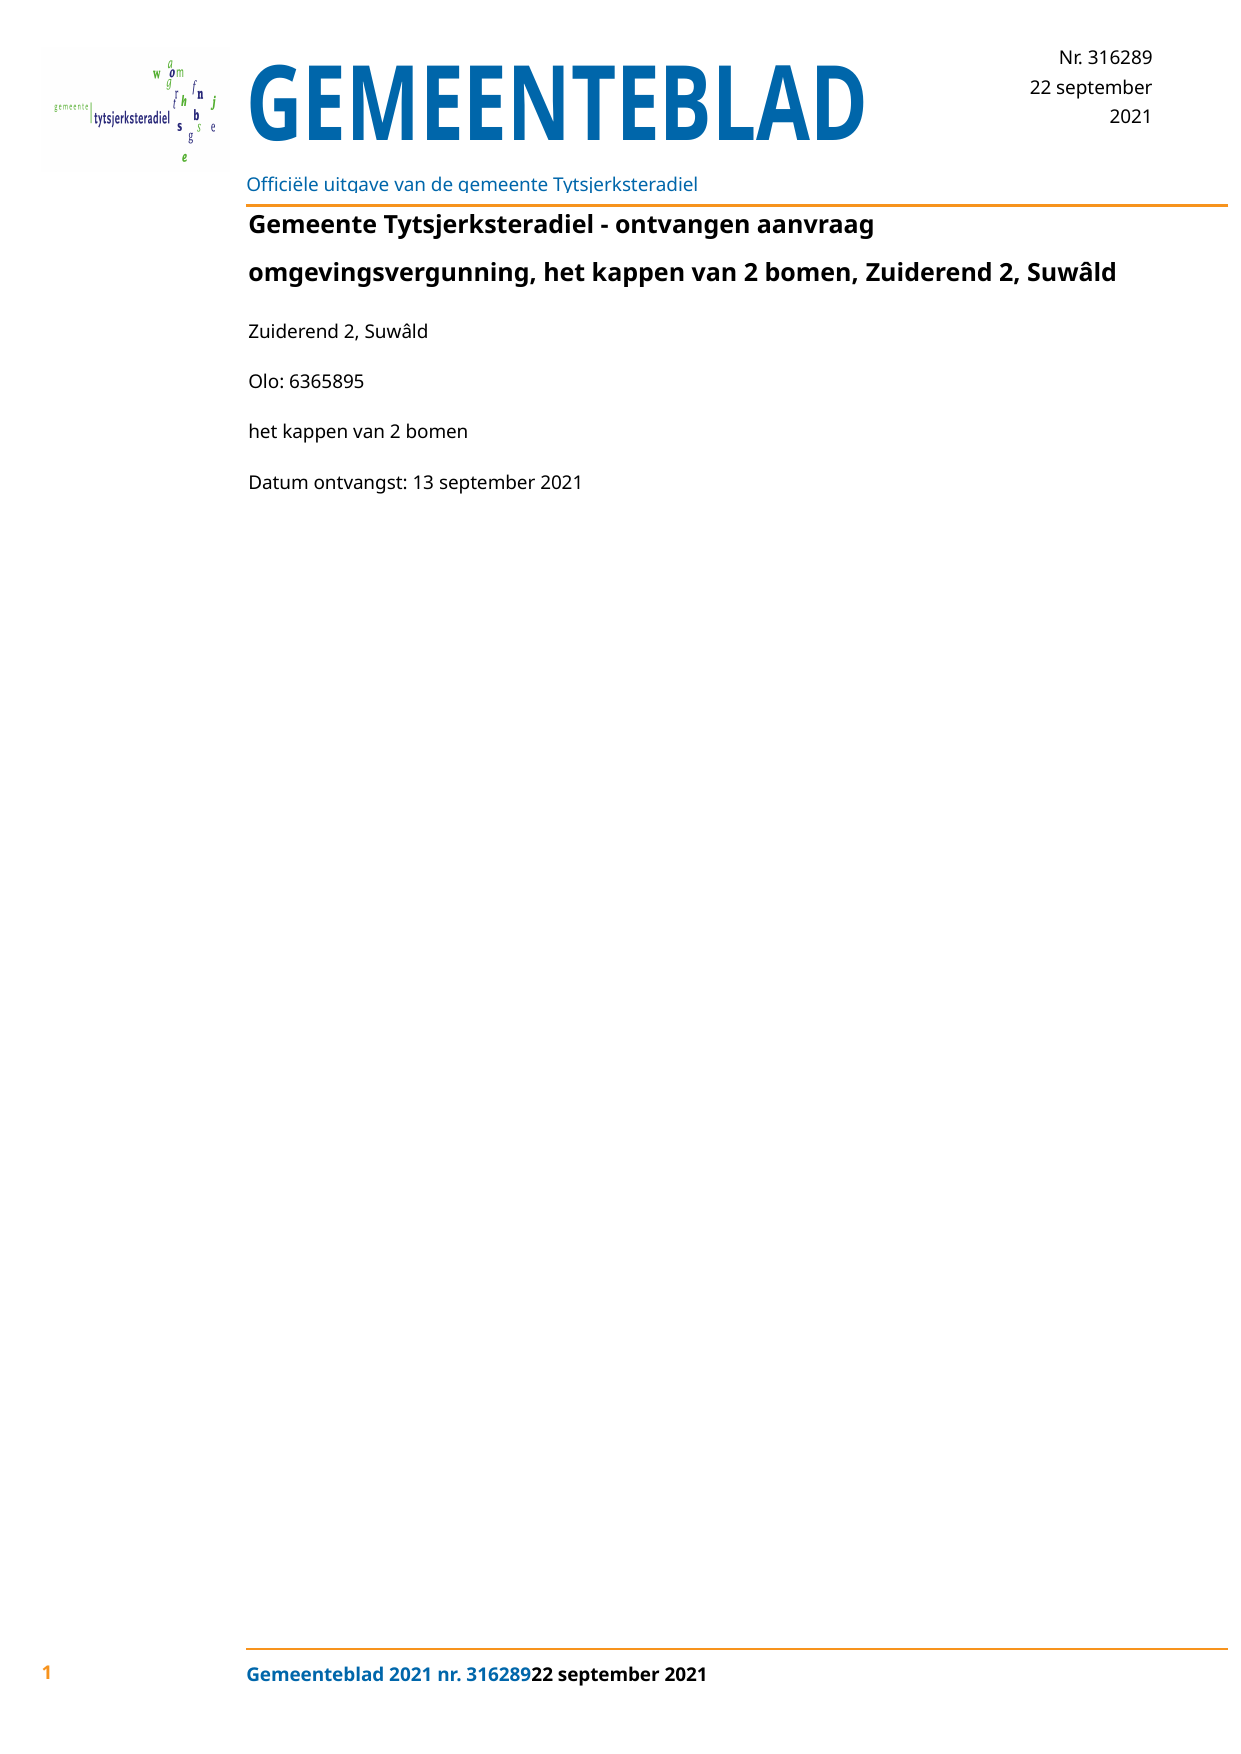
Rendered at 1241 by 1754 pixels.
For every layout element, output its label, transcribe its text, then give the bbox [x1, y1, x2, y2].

picture [41, 47, 231, 172]
text Zuiderend 2, Suwâld [248, 318, 1152, 344]
text Gemeente Tytsjerksteradiel - ontvangen aanvraag omgevingsvergunning, het kappen van 2 bomen, Zuiderend 2, Suwâld [248, 207, 1152, 288]
text het kappen van 2 bomen [248, 419, 1152, 444]
text Olo: 6365895 [248, 368, 1152, 394]
text Datum ontvangst: 13 september 2021 [248, 469, 1152, 495]
